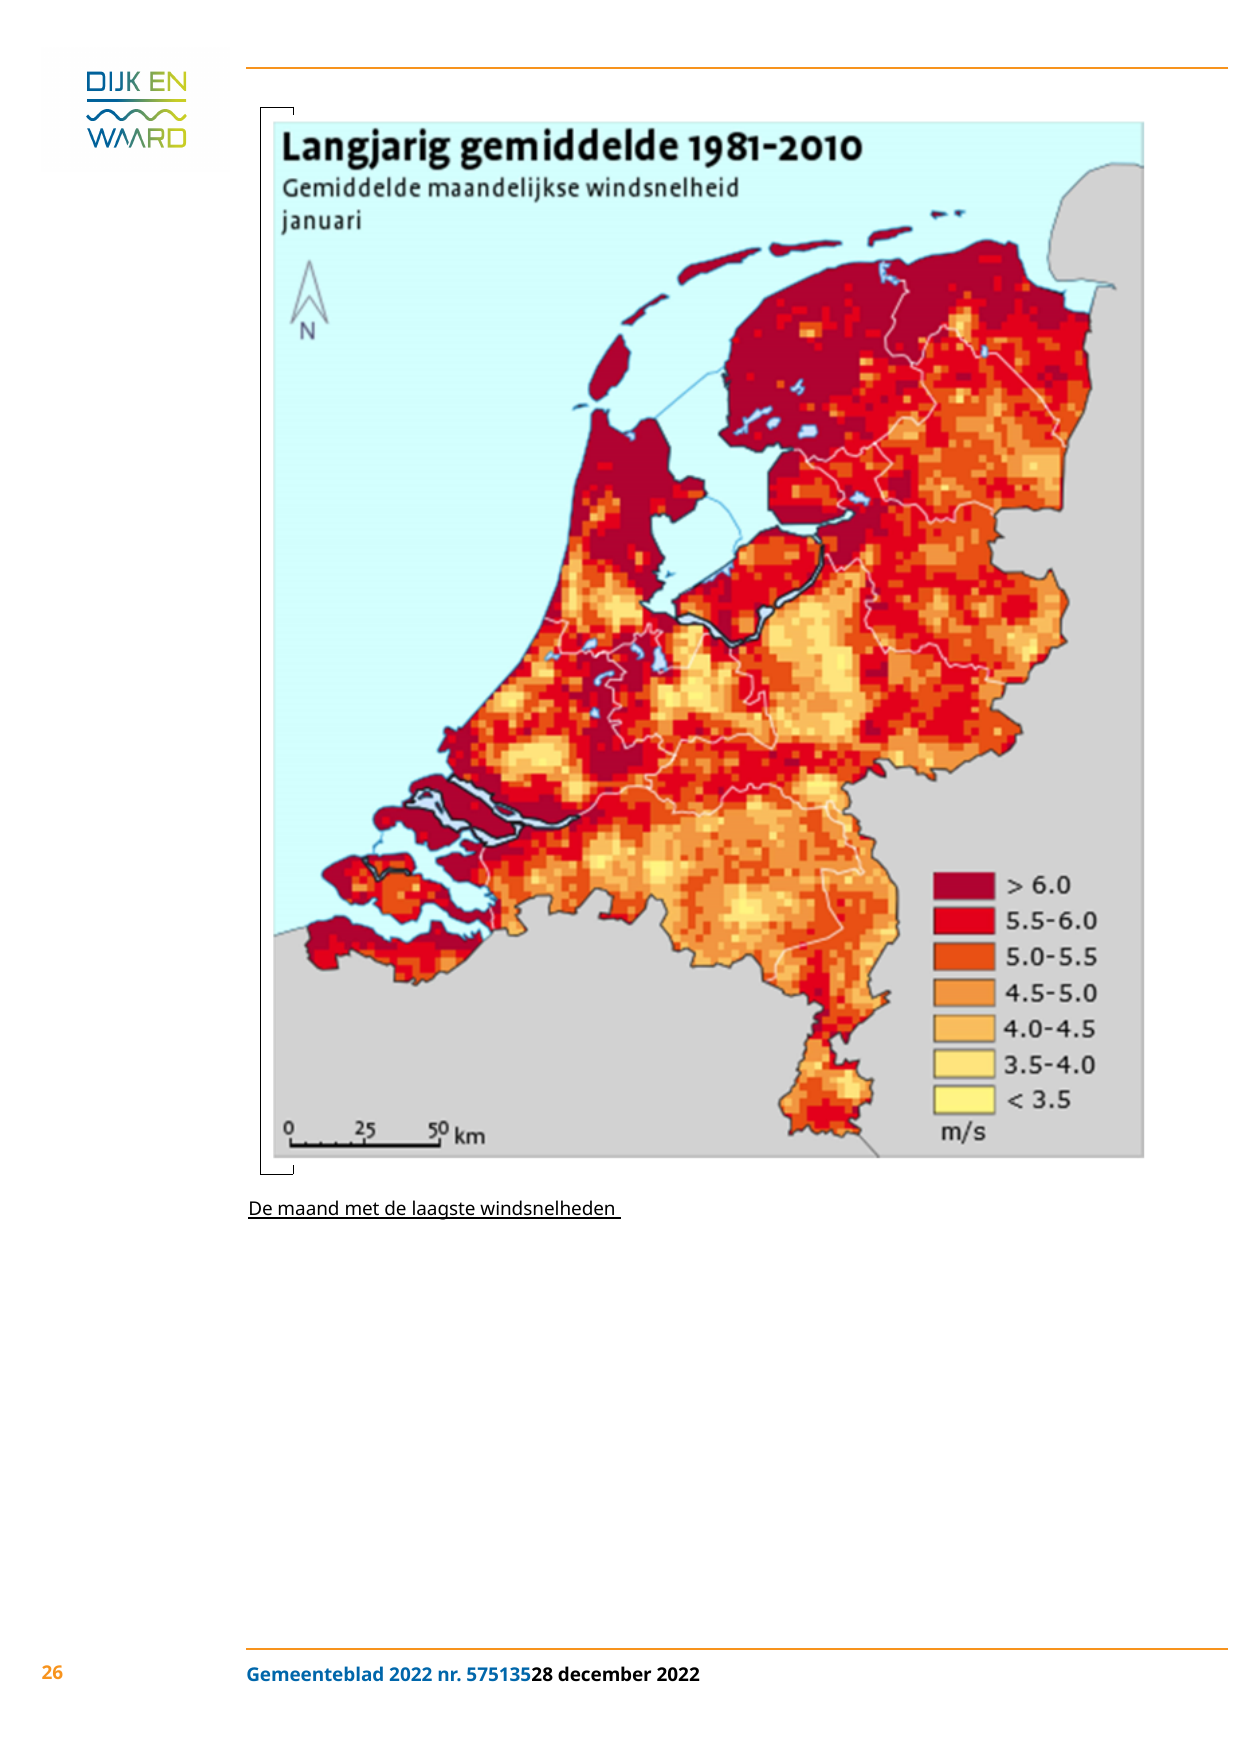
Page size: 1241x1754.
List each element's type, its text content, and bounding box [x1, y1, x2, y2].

picture [268, 115, 1155, 1165]
text De maand met de laagste windsnelheden [248, 1195, 1152, 1221]
picture [41, 47, 231, 172]
